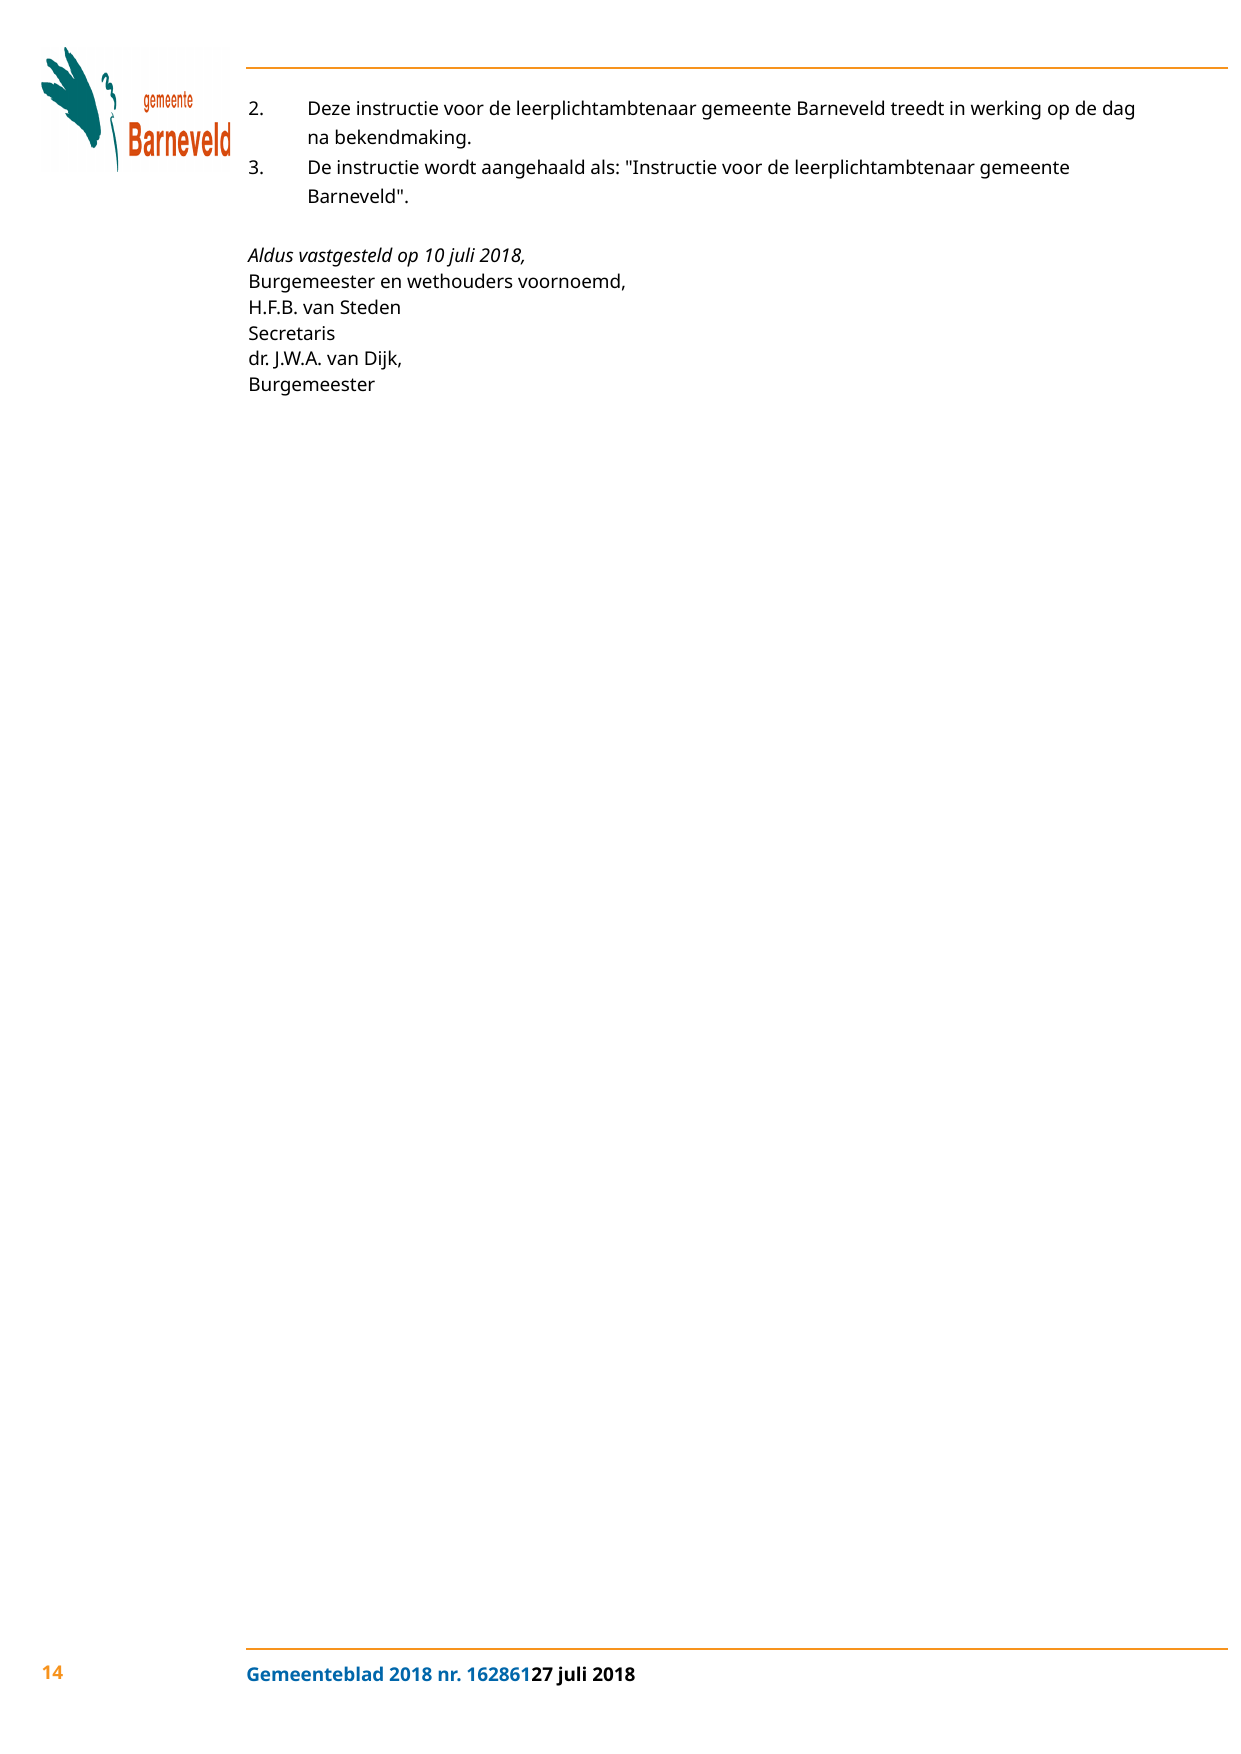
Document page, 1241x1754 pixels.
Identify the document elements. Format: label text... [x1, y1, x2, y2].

picture [41, 47, 231, 172]
list De instructie wordt aangehaald als: "Instructie voor de leerplichtambtenaar gemeente Barneveld". [248, 154, 1152, 209]
text dr. J.W.A. van Dijk, [248, 346, 1152, 371]
list Deze instructie voor de leerplichtambtenaar gemeente Barneveld treedt in werking op de dag na bekendmaking. [248, 95, 1152, 150]
text Aldus vastgesteld op 10 juli 2018, [248, 243, 1152, 268]
text H.F.B. van Steden [248, 294, 1152, 320]
text Burgemeester en wethouders voornoemd, [248, 268, 1152, 294]
text Burgemeester [248, 371, 1152, 397]
text Secretaris [248, 320, 1152, 346]
